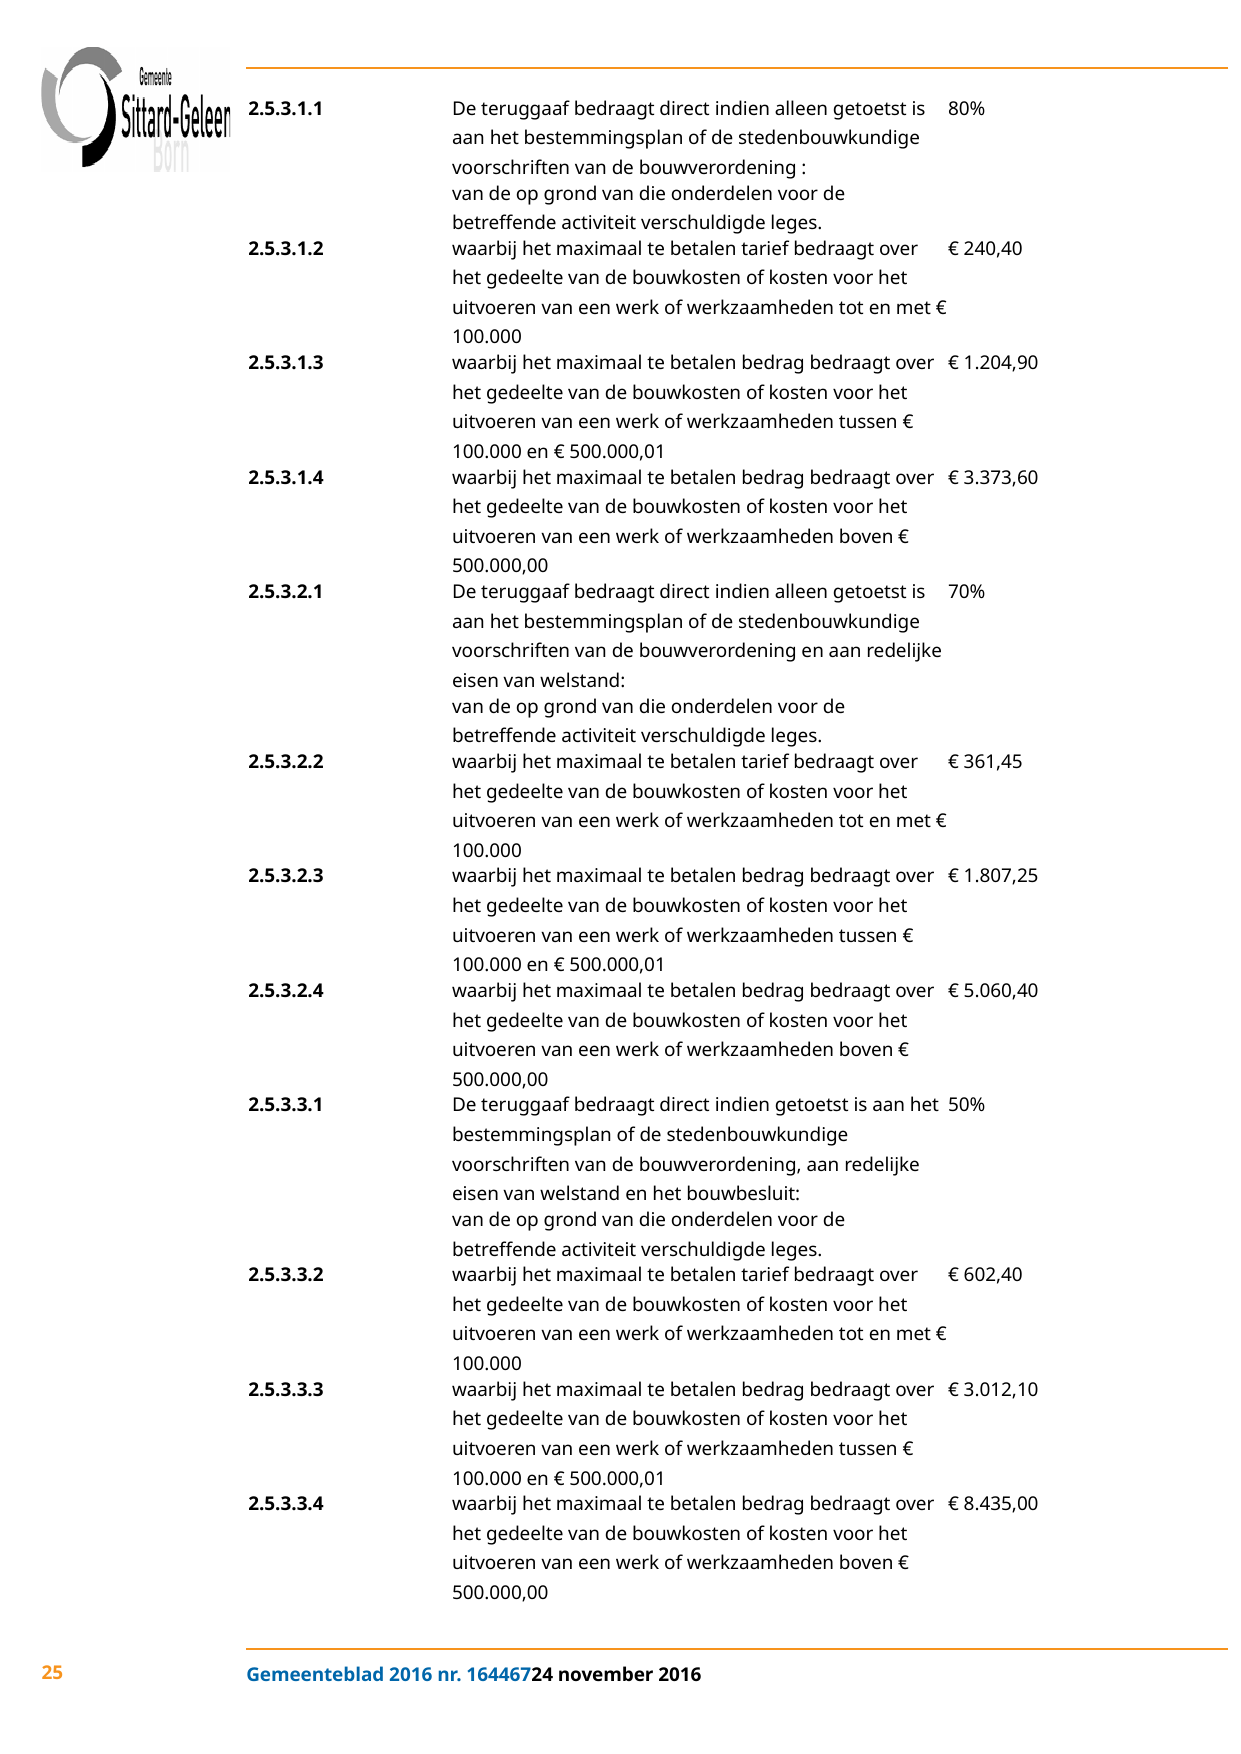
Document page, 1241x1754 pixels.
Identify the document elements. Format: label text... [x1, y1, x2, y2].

table_cell 2.5.3.3.3 [248, 1376, 452, 1490]
table_cell € 240,40 [948, 235, 1152, 349]
table_cell van de op grond van die onderdelen voor de betreffende activiteit verschuldigde leges. [452, 693, 948, 748]
table_cell [248, 1206, 452, 1261]
table_cell € 1.807,25 [948, 863, 1152, 977]
table_cell [948, 180, 1152, 235]
table_cell waarbij het maximaal te betalen tarief bedraagt over het gedeelte van de bouwkosten of kosten voor het uitvoeren van een werk of werkzaamheden tot en met € 100.000 [452, 748, 948, 863]
table_cell waarbij het maximaal te betalen bedrag bedraagt over het gedeelte van de bouwkosten of kosten voor het uitvoeren van een werk of werkzaamheden tussen € 100.000 en € 500.000,01 [452, 350, 948, 464]
table_cell 70% [948, 579, 1152, 693]
table_cell 2.5.3.2.3 [248, 863, 452, 977]
table_cell De teruggaaf bedraagt direct indien getoetst is aan het bestemmingsplan of de stedenbouwkundige voorschriften van de bouwverordening, aan redelijke eisen van welstand en het bouwbesluit: [452, 1092, 948, 1206]
table_cell € 8.435,00 [948, 1490, 1152, 1605]
table_cell € 1.204,90 [948, 350, 1152, 464]
table_cell waarbij het maximaal te betalen bedrag bedraagt over het gedeelte van de bouwkosten of kosten voor het uitvoeren van een werk of werkzaamheden boven € 500.000,00 [452, 464, 948, 578]
table_cell 50% [948, 1092, 1152, 1206]
table_cell 2.5.3.1.4 [248, 464, 452, 578]
table_cell € 361,45 [948, 748, 1152, 863]
table_cell [248, 180, 452, 235]
table_cell 2.5.3.3.1 [248, 1092, 452, 1206]
table_cell € 5.060,40 [948, 977, 1152, 1092]
table_cell van de op grond van die onderdelen voor de betreffende activiteit verschuldigde leges. [452, 180, 948, 235]
table_cell € 3.012,10 [948, 1376, 1152, 1490]
table_cell 2.5.3.1.3 [248, 350, 452, 464]
table_cell van de op grond van die onderdelen voor de betreffende activiteit verschuldigde leges. [452, 1206, 948, 1261]
table_cell waarbij het maximaal te betalen bedrag bedraagt over het gedeelte van de bouwkosten of kosten voor het uitvoeren van een werk of werkzaamheden boven € 500.000,00 [452, 977, 948, 1092]
table_cell [948, 693, 1152, 748]
table_cell 80% [948, 95, 1152, 180]
table_cell waarbij het maximaal te betalen bedrag bedraagt over het gedeelte van de bouwkosten of kosten voor het uitvoeren van een werk of werkzaamheden tussen € 100.000 en € 500.000,01 [452, 863, 948, 977]
table_cell waarbij het maximaal te betalen bedrag bedraagt over het gedeelte van de bouwkosten of kosten voor het uitvoeren van een werk of werkzaamheden boven € 500.000,00 [452, 1490, 948, 1605]
table_cell € 3.373,60 [948, 464, 1152, 578]
table_cell 2.5.3.2.1 [248, 579, 452, 693]
table_cell De teruggaaf bedraagt direct indien alleen getoetst is aan het bestemmingsplan of de stedenbouwkundige voorschriften van de bouwverordening : [452, 95, 948, 180]
table_cell waarbij het maximaal te betalen tarief bedraagt over het gedeelte van de bouwkosten of kosten voor het uitvoeren van een werk of werkzaamheden tot en met € 100.000 [452, 1261, 948, 1376]
table_cell waarbij het maximaal te betalen tarief bedraagt over het gedeelte van de bouwkosten of kosten voor het uitvoeren van een werk of werkzaamheden tot en met € 100.000 [452, 235, 948, 349]
table_cell [248, 693, 452, 748]
table_cell [948, 1206, 1152, 1261]
table_cell 2.5.3.2.2 [248, 748, 452, 863]
picture [41, 47, 231, 172]
table_cell 2.5.3.2.4 [248, 977, 452, 1092]
table_cell 2.5.3.1.1 [248, 95, 452, 180]
table_cell waarbij het maximaal te betalen bedrag bedraagt over het gedeelte van de bouwkosten of kosten voor het uitvoeren van een werk of werkzaamheden tussen € 100.000 en € 500.000,01 [452, 1376, 948, 1490]
table_cell 2.5.3.1.2 [248, 235, 452, 349]
table_cell 2.5.3.3.4 [248, 1490, 452, 1605]
table_cell 2.5.3.3.2 [248, 1261, 452, 1376]
table_cell De teruggaaf bedraagt direct indien alleen getoetst is aan het bestemmingsplan of de stedenbouwkundige voorschriften van de bouwverordening en aan redelijke eisen van welstand: [452, 579, 948, 693]
table_cell € 602,40 [948, 1261, 1152, 1376]
